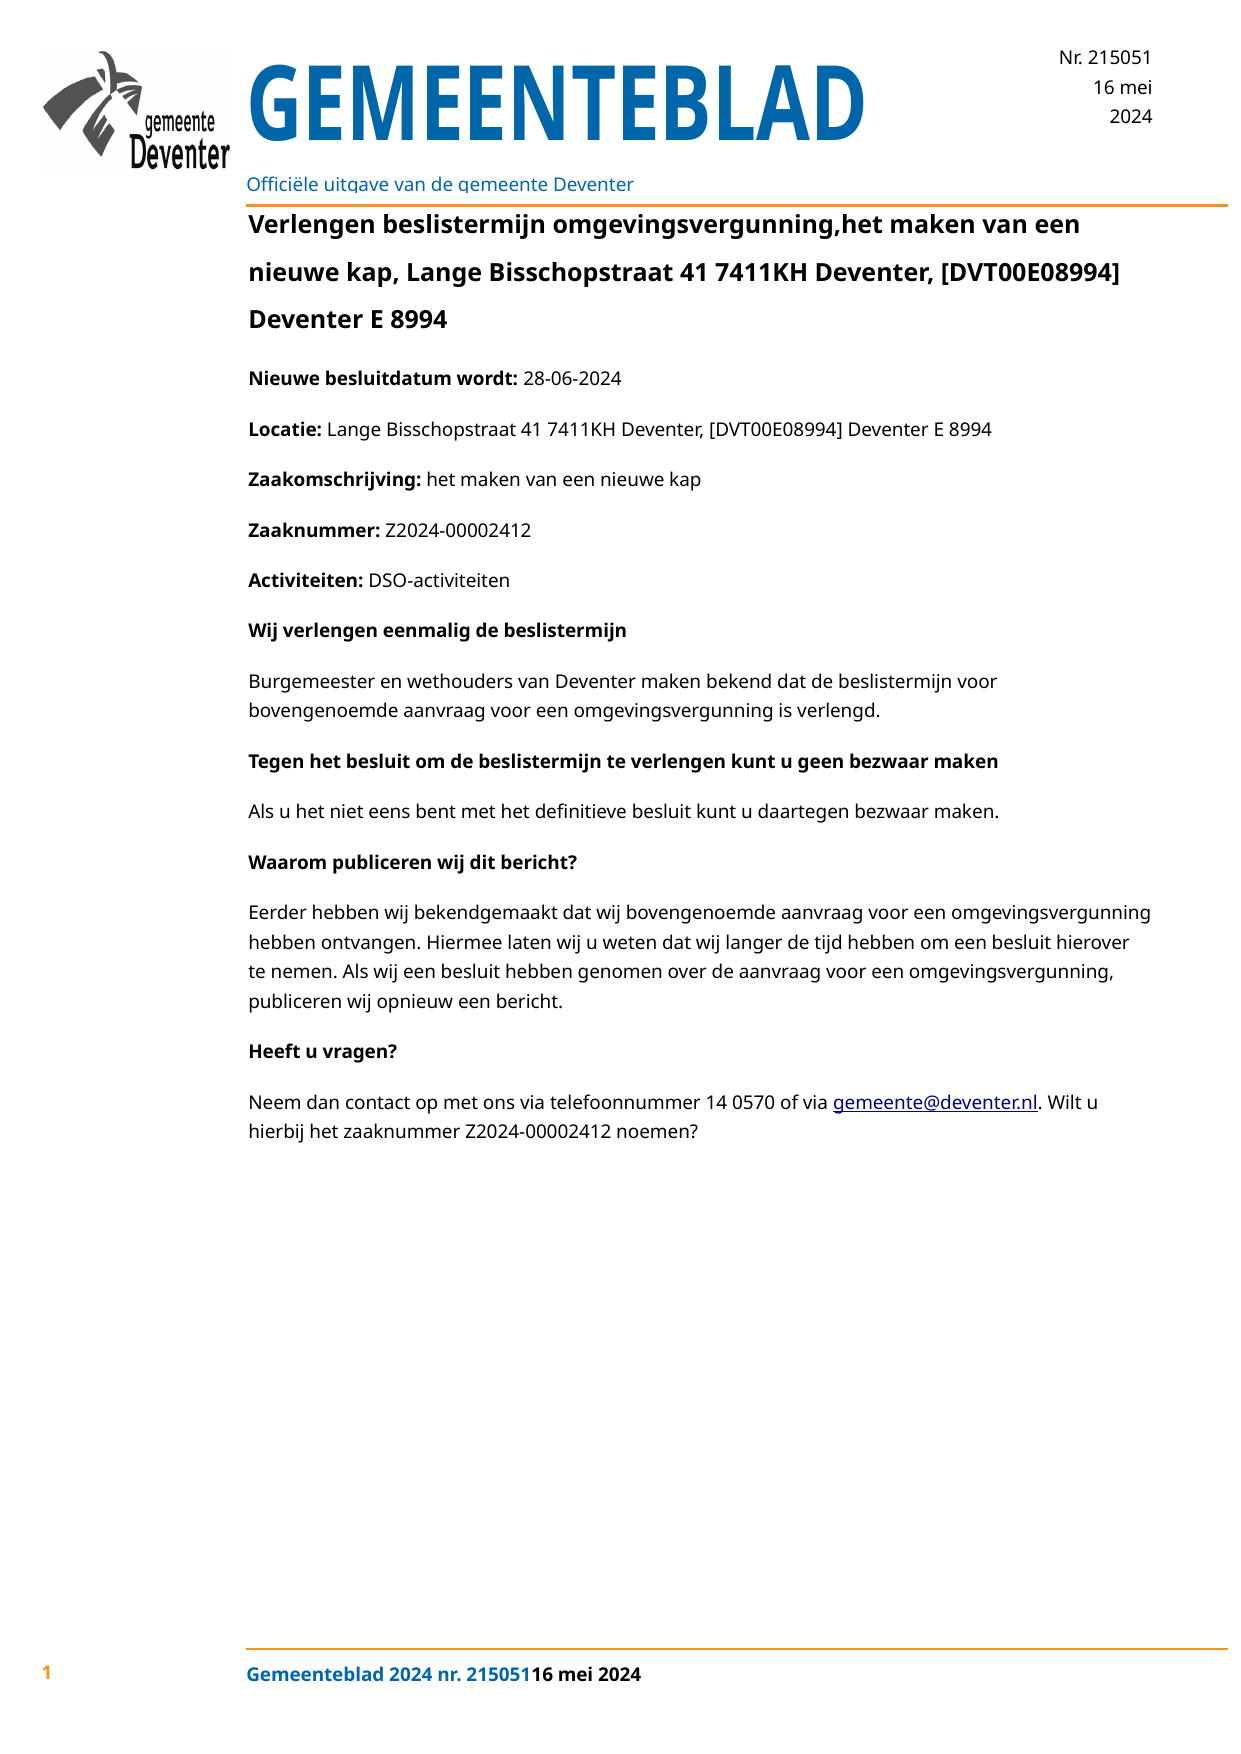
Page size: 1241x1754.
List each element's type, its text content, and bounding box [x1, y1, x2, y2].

picture [41, 47, 231, 172]
text Eerder hebben wij bekendgemaakt dat wij bovengenoemde aanvraag voor een omgevingsvergunning hebben ontvangen. Hiermee laten wij u weten dat wij langer de tijd hebben om een besluit hierover te nemen. Als wij een besluit hebben genomen over de aanvraag voor een omgevingsvergunning, publiceren wij opnieuw een bericht. [248, 899, 1152, 1014]
text Neem dan contact op met ons via telefoonnummer 14 0570 of via gemeente@deventer.nl. Wilt u hierbij het zaaknummer Z2024-00002412 noemen? [248, 1089, 1152, 1144]
text Heeft u vragen? [248, 1038, 1152, 1064]
text Verlengen beslistermijn omgevingsvergunning,het maken van een nieuwe kap, Lange Bisschopstraat 41 7411KH Deventer, [DVT00E08994] Deventer E 8994 [248, 207, 1152, 336]
text Zaaknummer: Z2024-00002412 [248, 517, 1152, 542]
text Zaakomschrijving: het maken van een nieuwe kap [248, 466, 1152, 492]
text Als u het niet eens bent met het definitieve besluit kunt u daartegen bezwaar maken. [248, 798, 1152, 824]
text Nieuwe besluitdatum wordt: 28-06-2024 [248, 366, 1152, 391]
text Waarom publiceren wij dit bericht? [248, 849, 1152, 874]
text Locatie: Lange Bisschopstraat 41 7411KH Deventer, [DVT00E08994] Deventer E 8994 [248, 416, 1152, 442]
text Tegen het besluit om de beslistermijn te verlengen kunt u geen bezwaar maken [248, 748, 1152, 774]
text Activiteiten: DSO-activiteiten [248, 567, 1152, 593]
text Wij verlengen eenmalig de beslistermijn [248, 618, 1152, 643]
text Burgemeester en wethouders van Deventer maken bekend dat de beslistermijn voor bovengenoemde aanvraag voor een omgevingsvergunning is verlengd. [248, 668, 1152, 723]
